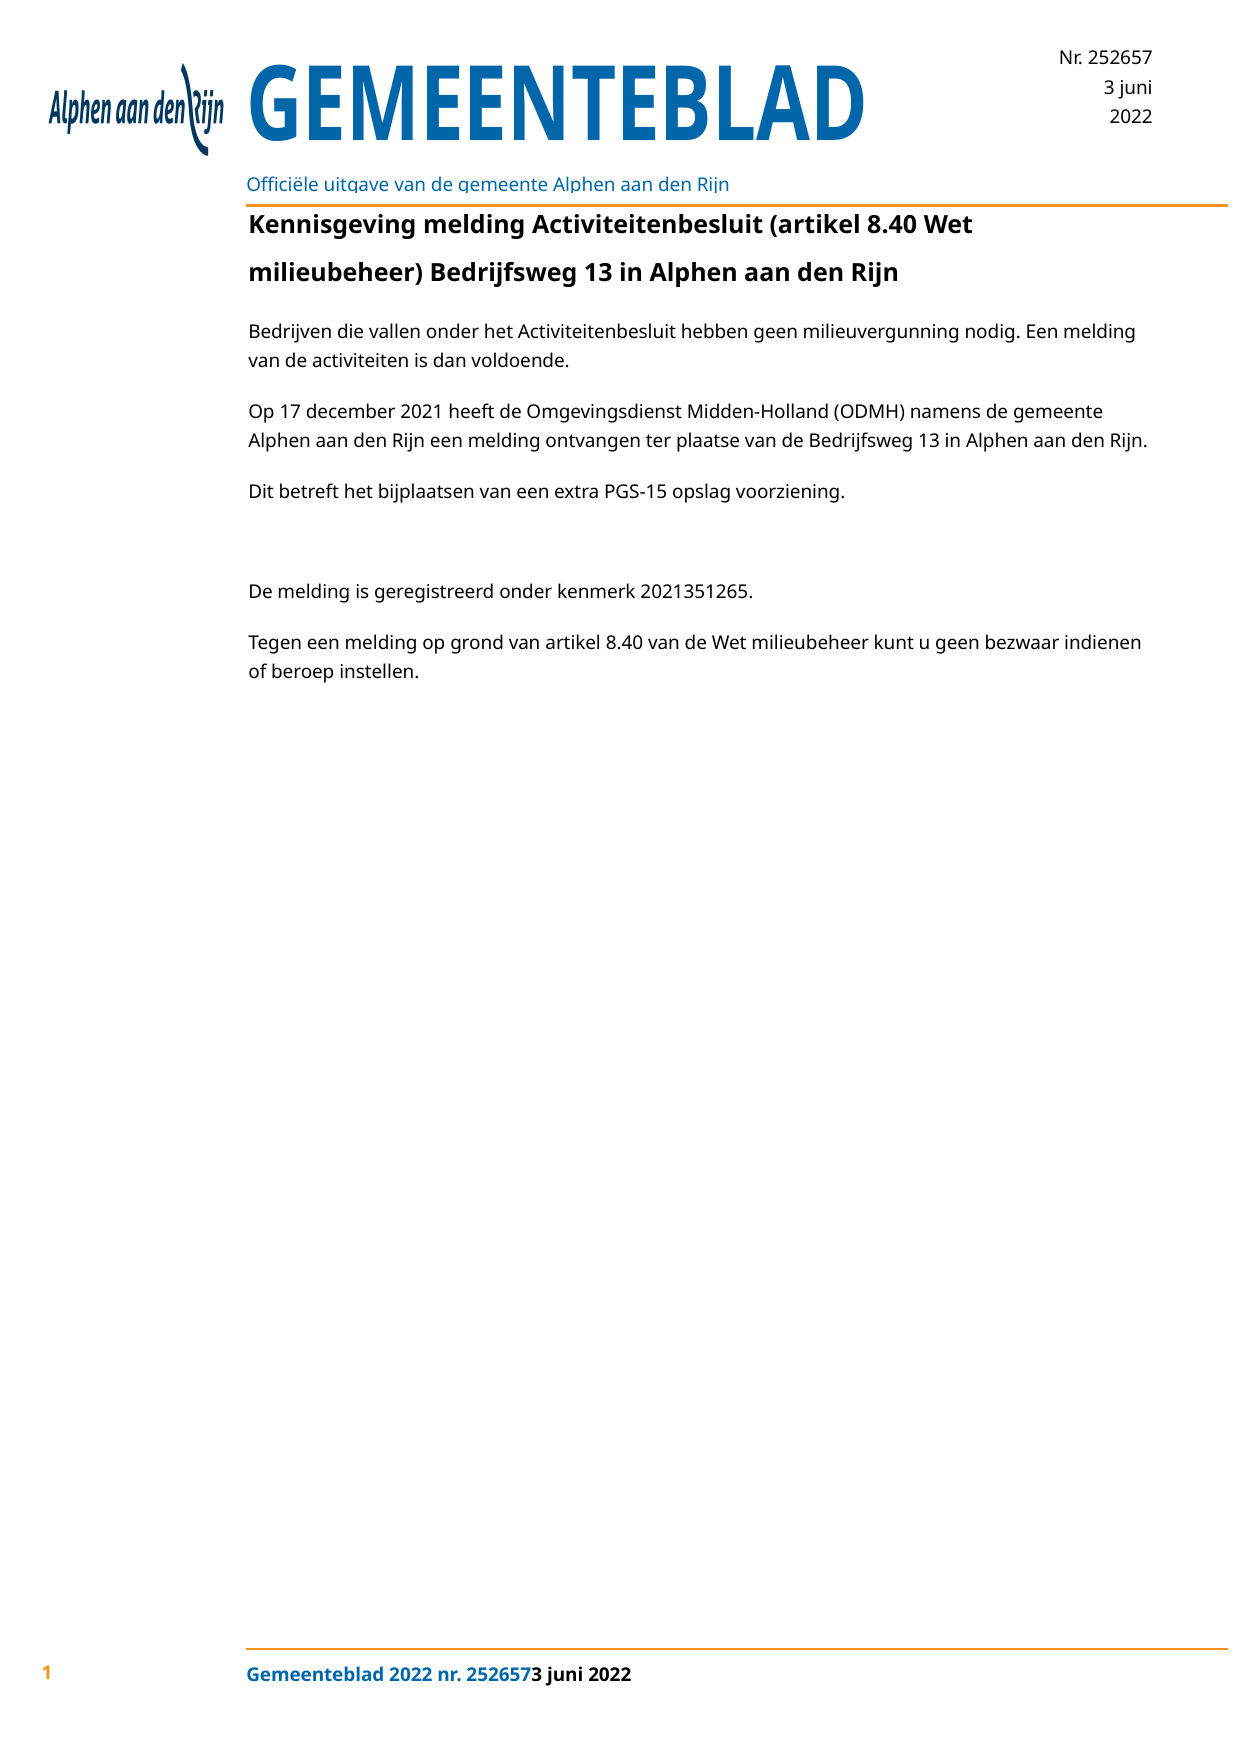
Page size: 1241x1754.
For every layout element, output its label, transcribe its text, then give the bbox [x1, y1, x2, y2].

text Tegen een melding op grond van artikel 8.40 van de Wet milieubeheer kunt u geen bezwaar indienen of beroep instellen. [248, 629, 1152, 684]
picture [41, 47, 231, 172]
text De melding is geregistreerd onder kenmerk 2021351265. [248, 579, 1152, 604]
text Op 17 december 2021 heeft de Omgevingsdienst Midden-Holland (ODMH) namens de gemeente Alphen aan den Rijn een melding ontvangen ter plaatse van de Bedrijfsweg 13 in Alphen aan den Rijn. [248, 398, 1152, 453]
text Dit betreft het bijplaatsen van een extra PGS-15 opslag voorziening. [248, 478, 1152, 504]
text Bedrijven die vallen onder het Activiteitenbesluit hebben geen milieuvergunning nodig. Een melding van de activiteiten is dan voldoende. [248, 318, 1152, 373]
text Kennisgeving melding Activiteitenbesluit (artikel 8.40 Wet milieubeheer) Bedrijfsweg 13 in Alphen aan den Rijn [248, 207, 1152, 288]
